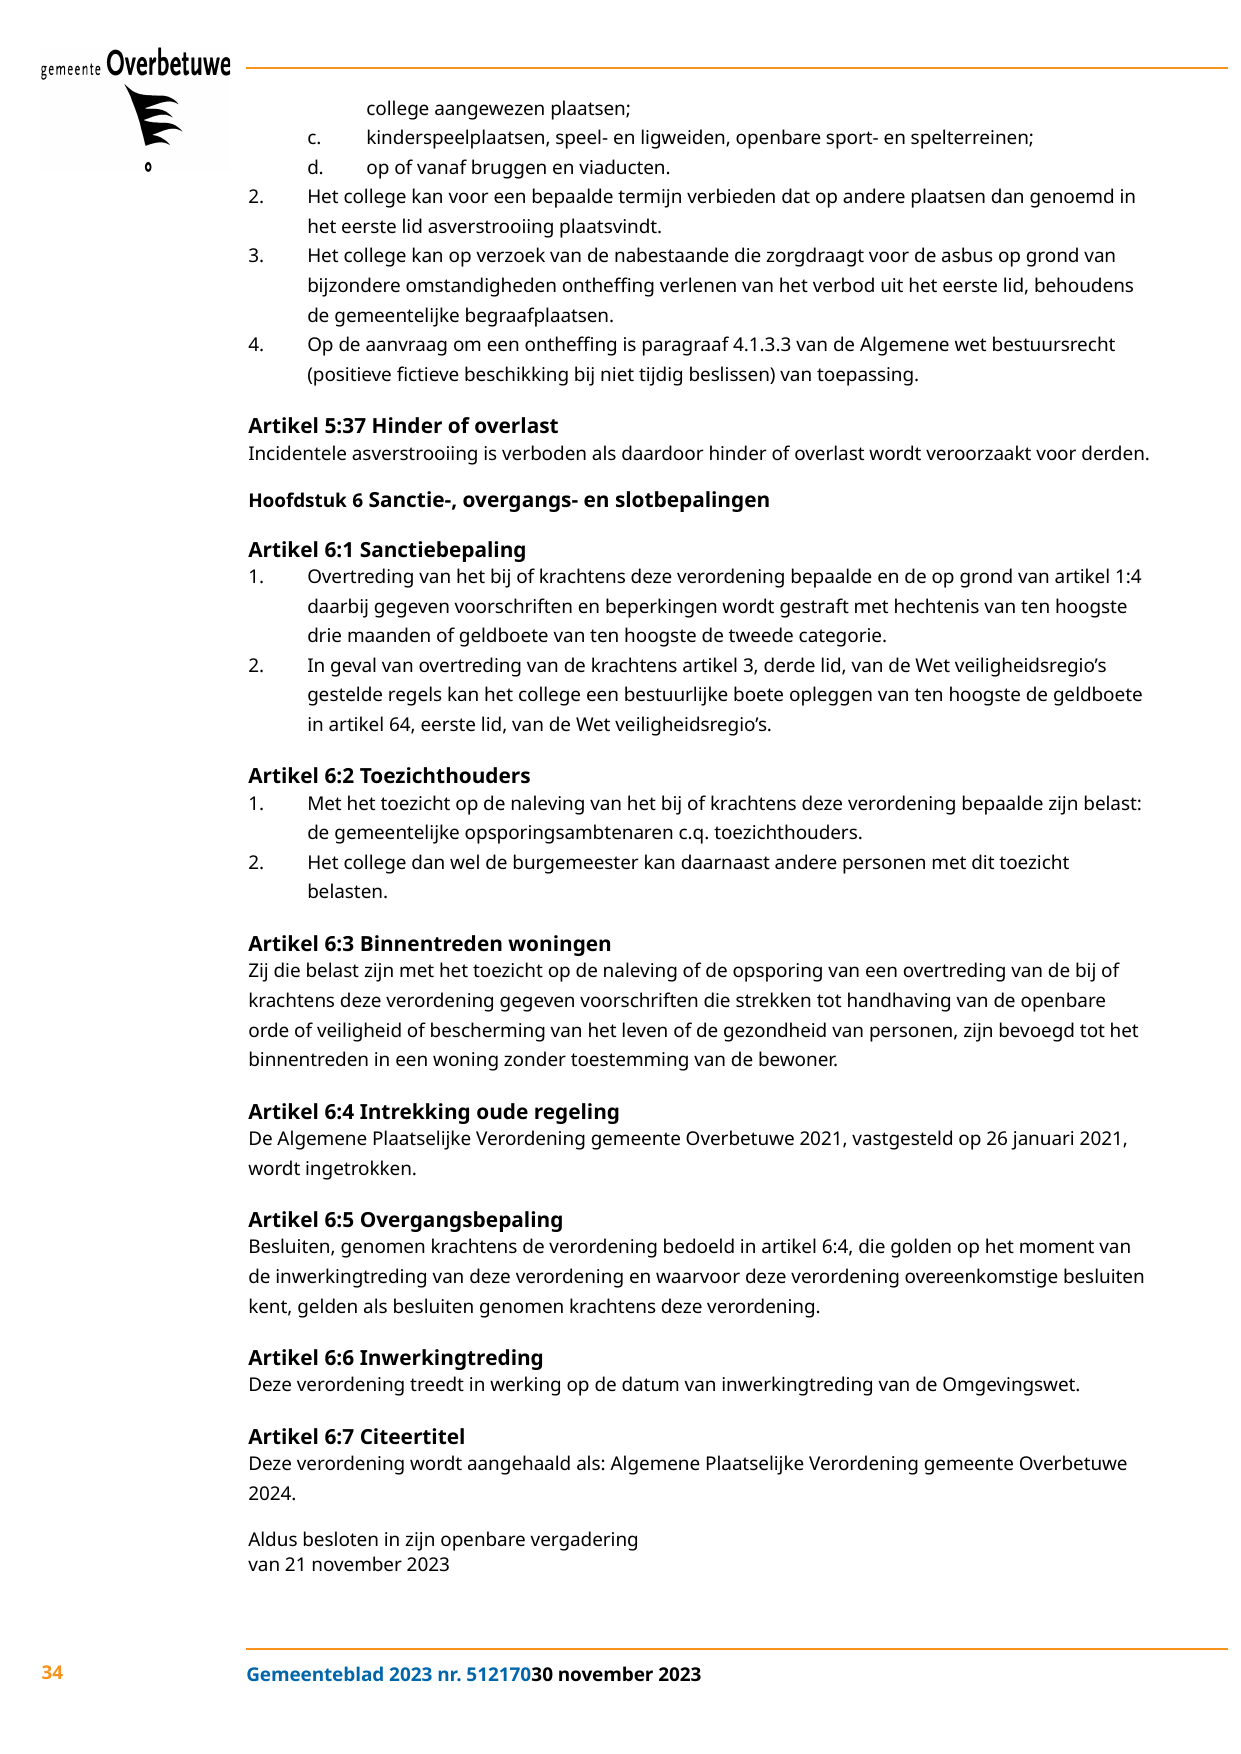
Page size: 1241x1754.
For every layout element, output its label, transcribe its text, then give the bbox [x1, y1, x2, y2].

text Artikel 6:6 Inwerkingtreding [248, 1343, 1152, 1372]
list Met het toezicht op de naleving van het bij of krachtens deze verordening bepaalde zijn belast: de gemeentelijke opsporingsambtenaren c.q. toezichthouders. [248, 790, 1152, 845]
text Artikel 6:3 Binnentreden woningen [248, 929, 1152, 958]
list Overtreding van het bij of krachtens deze verordening bepaalde en de op grond van artikel 1:4 daarbij gegeven voorschriften en beperkingen wordt gestraft met hechtenis van ten hoogste drie maanden of geldboete van ten hoogste de tweede categorie. [248, 563, 1152, 648]
list Het college dan wel de burgemeester kan daarnaast andere personen met dit toezicht belasten. [248, 849, 1152, 904]
text Artikel 6:7 Citeertitel [248, 1422, 1152, 1451]
list kinderspeelplaatsen, speel- en ligweiden, openbare sport- en spelterreinen; [307, 124, 1152, 150]
text Besluiten, genomen krachtens de verordening bedoeld in artikel 6:4, die golden op het moment van de inwerkingtreding van deze verordening en waarvoor deze verordening overeenkomstige besluiten kent, gelden als besluiten genomen krachtens deze verordening. [248, 1234, 1152, 1318]
list college aangewezen plaatsen; [307, 95, 1152, 121]
list op of vanaf bruggen en viaducten. [307, 154, 1152, 180]
list Op de aanvraag om een ontheffing is paragraaf 4.1.3.3 van de Algemene wet bestuursrecht (positieve fictieve beschikking bij niet tijdig beslissen) van toepassing. [248, 331, 1152, 387]
picture [41, 47, 231, 172]
text De Algemene Plaatselijke Verordening gemeente Overbetuwe 2021, vastgesteld op 26 januari 2021, wordt ingetrokken. [248, 1125, 1152, 1181]
text Zij die belast zijn met het toezicht op de naleving of de opsporing van een overtreding van de bij of krachtens deze verordening gegeven voorschriften die strekken tot handhaving van de openbare orde of veiligheid of bescherming van het leven of de gezondheid van personen, zijn bevoegd tot het binnentreden in een woning zonder toestemming van de bewoner. [248, 958, 1152, 1072]
text Aldus besloten in zijn openbare vergadering [248, 1526, 1152, 1551]
text Incidentele asverstrooiing is verboden als daardoor hinder of overlast wordt veroorzaakt voor derden. [248, 440, 1152, 466]
text Deze verordening wordt aangehaald als: Algemene Plaatselijke Verordening gemeente Overbetuwe 2024. [248, 1451, 1152, 1506]
text van 21 november 2023 [248, 1551, 1152, 1577]
list In geval van overtreding van de krachtens artikel 3, derde lid, van de Wet veiligheidsregio’s gestelde regels kan het college een bestuurlijke boete opleggen van ten hoogste de geldboete in artikel 64, eerste lid, van de Wet veiligheidsregio’s. [248, 652, 1152, 737]
text Hoofdstuk 6 Sanctie-, overgangs- en slotbepalingen [248, 486, 1152, 514]
text Deze verordening treedt in werking op de datum van inwerkingtreding van de Omgevingswet. [248, 1372, 1152, 1397]
list Het college kan voor een bepaalde termijn verbieden dat op andere plaatsen dan genoemd in het eerste lid asverstrooiing plaatsvindt. [248, 183, 1152, 239]
text Artikel 6:4 Intrekking oude regeling [248, 1097, 1152, 1125]
text Artikel 6:5 Overgangsbepaling [248, 1205, 1152, 1234]
list Het college kan op verzoek van de nabestaande die zorgdraagt voor de asbus op grond van bijzondere omstandigheden ontheffing verlenen van het verbod uit het eerste lid, behoudens de gemeentelijke begraafplaatsen. [248, 243, 1152, 328]
text Artikel 6:1 Sanctiebepaling [248, 535, 1152, 563]
text Artikel 6:2 Toezichthouders [248, 762, 1152, 790]
text Artikel 5:37 Hinder of overlast [248, 411, 1152, 440]
